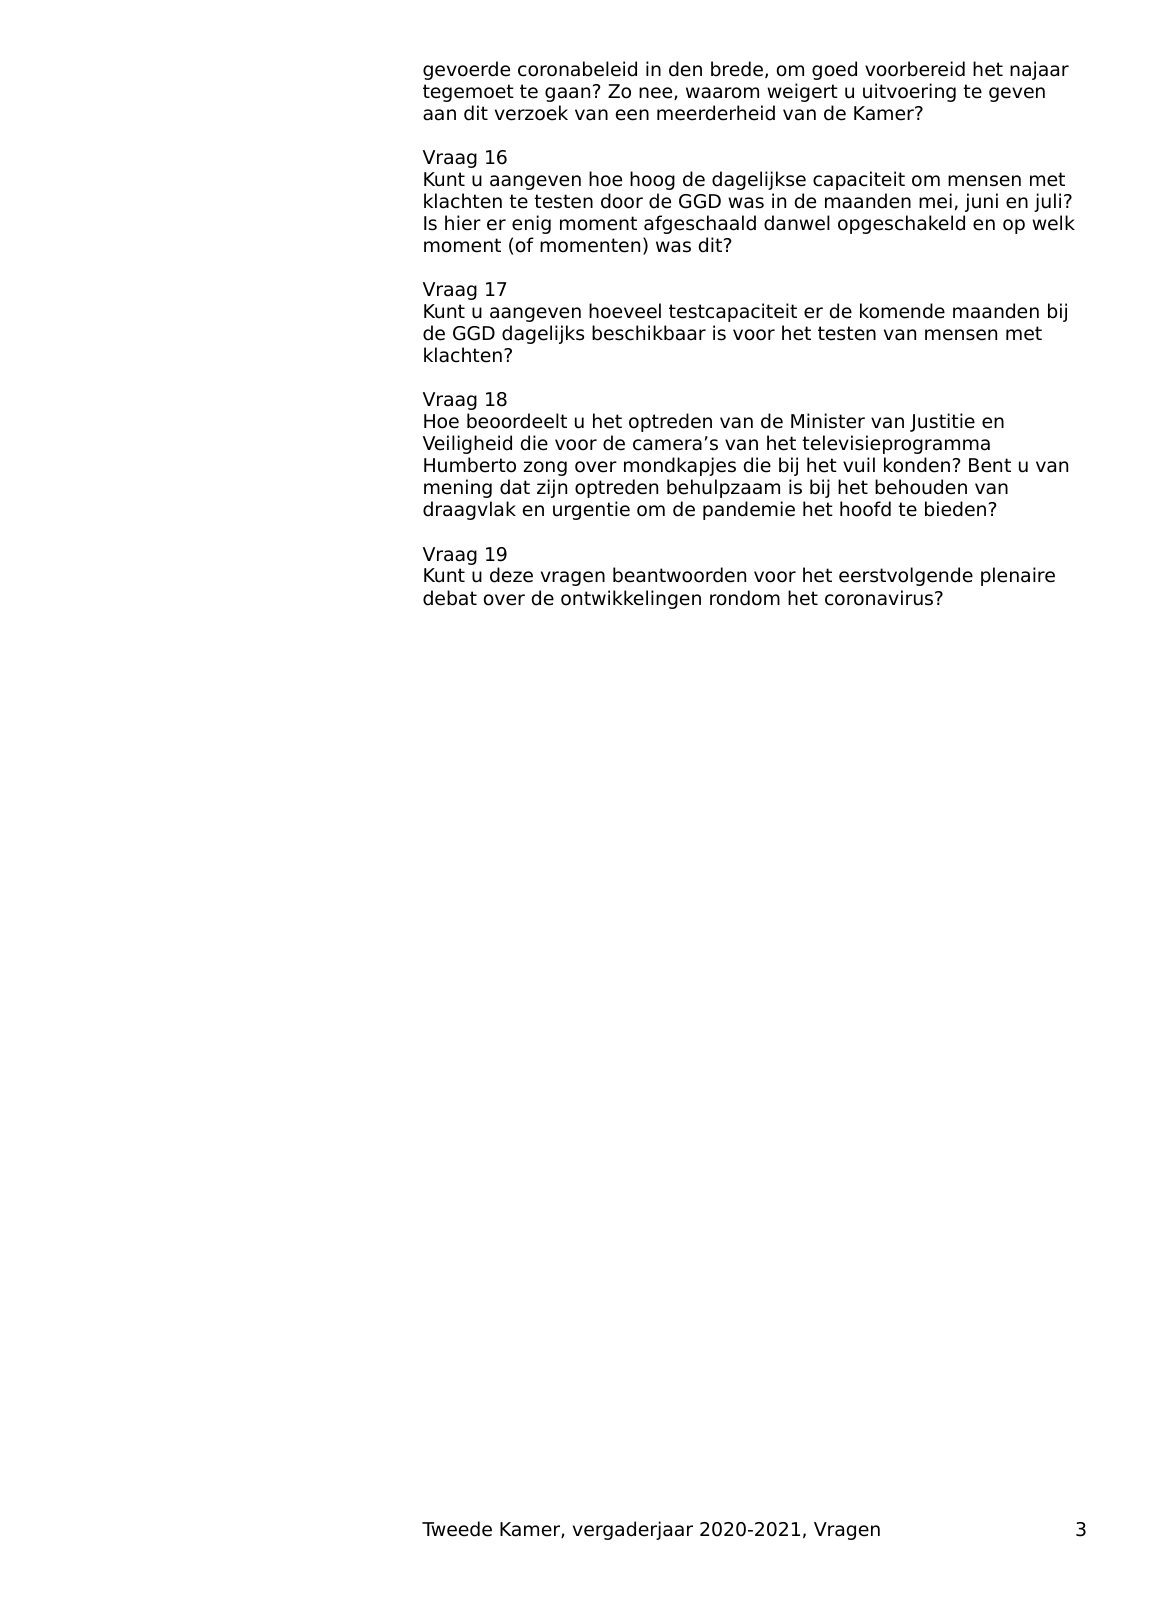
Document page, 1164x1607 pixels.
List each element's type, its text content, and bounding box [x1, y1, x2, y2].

text gevoerde coronabeleid in den brede, om goed voorbereid het najaar tegemoet te gaan? Zo nee, waarom weigert u uitvoering te geven aan dit verzoek van een meerderheid van de Kamer? [422, 59, 1087, 125]
text Vraag 17 [422, 279, 1087, 301]
text Vraag 16 [422, 147, 1087, 169]
text Vraag 18 [422, 389, 1087, 411]
text Kunt u aangeven hoe hoog de dagelijkse capaciteit om mensen met klachten te testen door de GGD was in de maanden mei, juni en juli? Is hier er enig moment afgeschaald danwel opgeschakeld en op welk moment (of momenten) was dit? [422, 169, 1087, 257]
text Kunt u deze vragen beantwoorden voor het eerstvolgende plenaire debat over de ontwikkelingen rondom het coronavirus? [422, 565, 1087, 609]
text Hoe beoordeelt u het optreden van de Minister van Justitie en Veiligheid die voor de camera’s van het televisieprogramma Humberto zong over mondkapjes die bij het vuil konden? Bent u van mening dat zijn optreden behulpzaam is bij het behouden van draagvlak en urgentie om de pandemie het hoofd te bieden? [422, 411, 1087, 521]
text Vraag 19 [422, 543, 1087, 565]
text Kunt u aangeven hoeveel testcapaciteit er de komende maanden bij de GGD dagelijks beschikbaar is voor het testen van mensen met klachten? [422, 301, 1087, 367]
